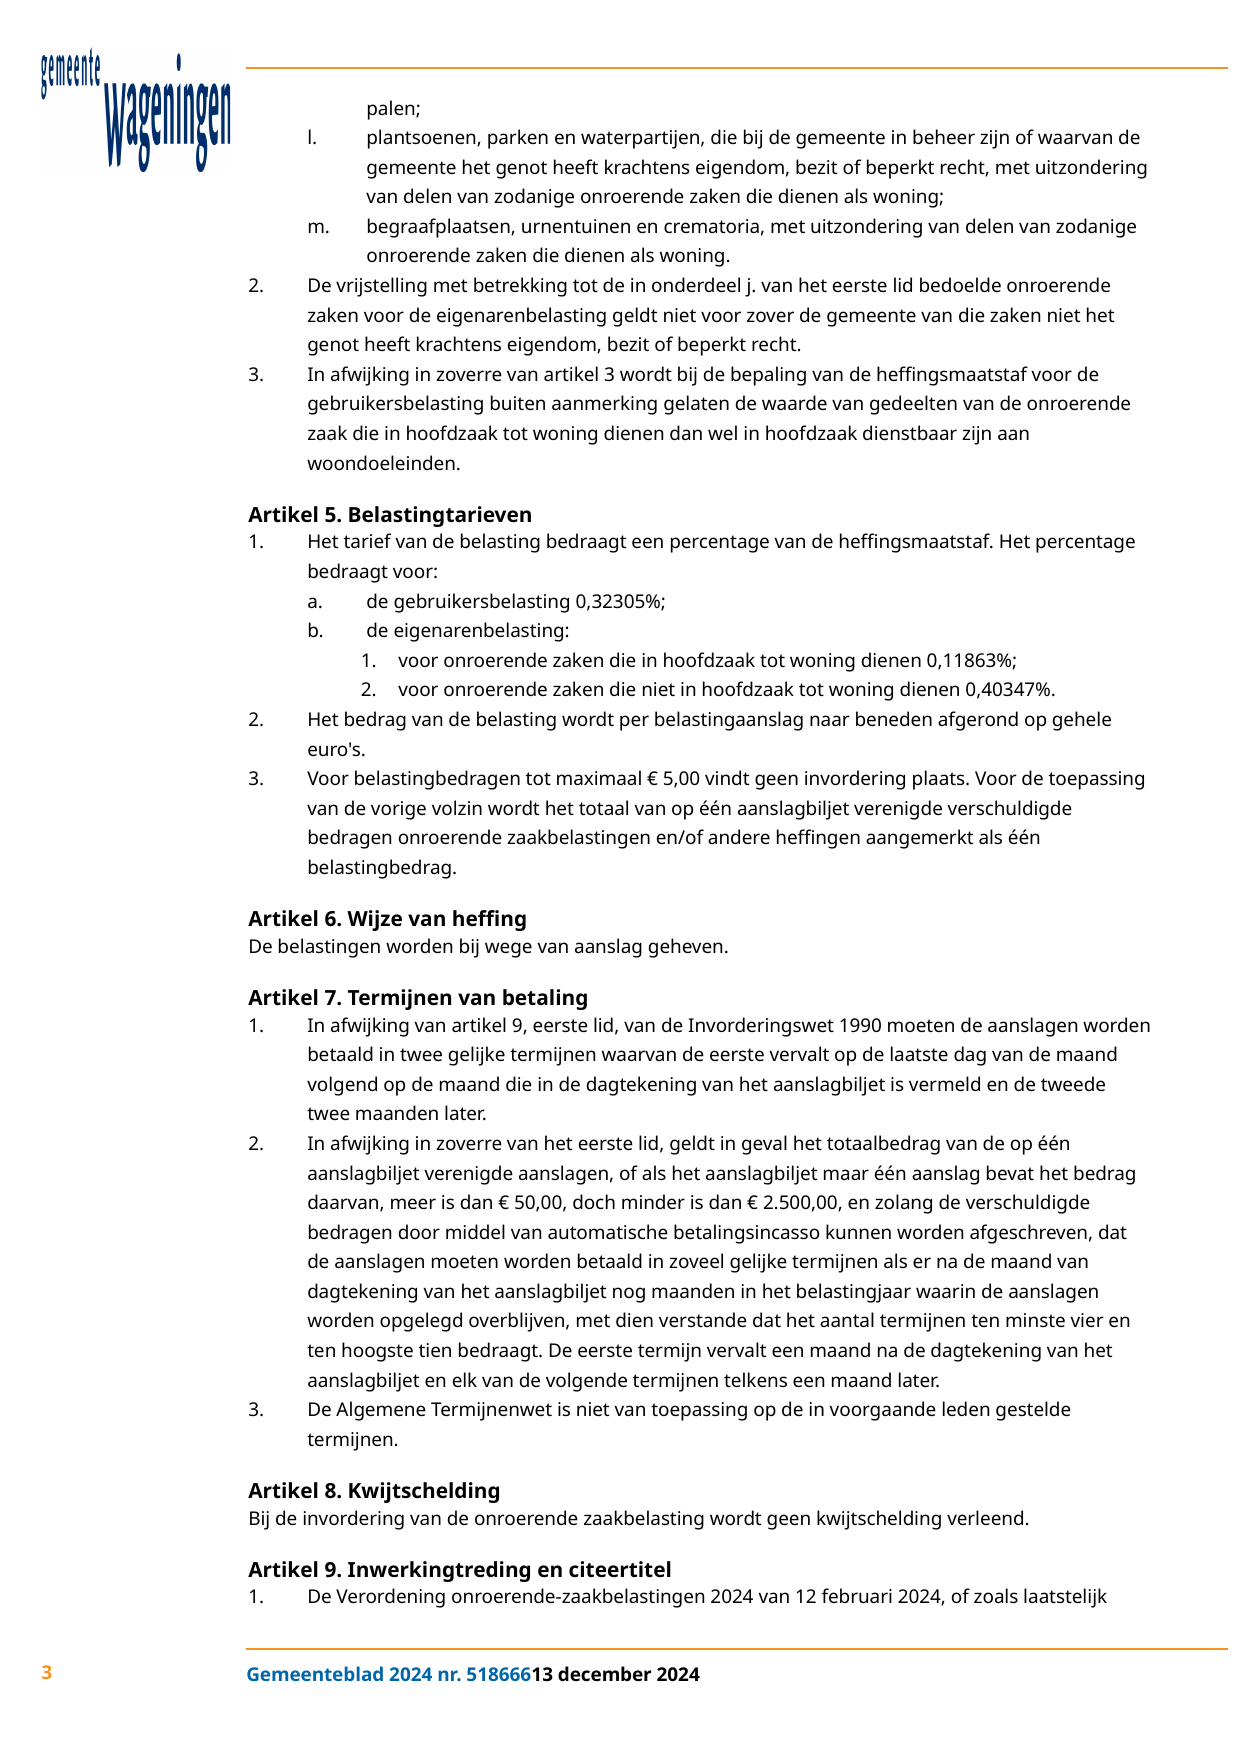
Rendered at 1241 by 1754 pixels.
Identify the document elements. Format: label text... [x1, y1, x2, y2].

list De Verordening onroerende-zaakbelastingen 2024 van 12 februari 2024, of zoals laatstelijk [248, 1584, 1152, 1609]
list begraafplaatsen, urnentuinen en crematoria, met uitzondering van delen van zodanige onroerende zaken die dienen als woning. [307, 213, 1152, 268]
list De vrijstelling met betrekking tot de in onderdeel j. van het eerste lid bedoelde onroerende zaken voor de eigenarenbelasting geldt niet voor zover de gemeente van die zaken niet het genot heeft krachtens eigendom, bezit of beperkt recht. [248, 272, 1152, 357]
list voor onroerende zaken die in hoofdzaak tot woning dienen 0,11863%; [361, 647, 1152, 673]
list In afwijking in zoverre van artikel 3 wordt bij de bepaling van de heffingsmaatstaf voor de gebruikersbelasting buiten aanmerking gelaten de waarde van gedeelten van de onroerende zaak die in hoofdzaak tot woning dienen dan wel in hoofdzaak dienstbaar zijn aan woondoeleinden. [248, 361, 1152, 476]
picture [41, 47, 231, 172]
list de gebruikersbelasting 0,32305%; [307, 588, 1152, 613]
list de eigenarenbelasting: [307, 617, 1152, 643]
text Artikel 8. Kwijtschelding [248, 1476, 1152, 1505]
list palen; [307, 95, 1152, 121]
text Artikel 5. Belastingtarieven [248, 500, 1152, 529]
list Het bedrag van de belasting wordt per belastingaanslag naar beneden afgerond op gehele euro's. [248, 706, 1152, 761]
list In afwijking in zoverre van het eerste lid, geldt in geval het totaalbedrag van de op één aanslagbiljet verenigde aanslagen, of als het aanslagbiljet maar één aanslag bevat het bedrag daarvan, meer is dan € 50,00, doch minder is dan € 2.500,00, en zolang de verschuldigde bedragen door middel van automatische betalingsincasso kunnen worden afgeschreven, dat de aanslagen moeten worden betaald in zoveel gelijke termijnen als er na de maand van dagtekening van het aanslagbiljet nog maanden in het belastingjaar waarin de aanslagen worden opgelegd overblijven, met dien verstande dat het aantal termijnen ten minste vier en ten hoogste tien bedraagt. De eerste termijn vervalt een maand na de dagtekening van het aanslagbiljet en elk van de volgende termijnen telkens een maand later. [248, 1130, 1152, 1392]
list Het tarief van de belasting bedraagt een percentage van de heffingsmaatstaf. Het percentage bedraagt voor: [248, 529, 1152, 584]
list De Algemene Termijnenwet is niet van toepassing op de in voorgaande leden gestelde termijnen. [248, 1396, 1152, 1452]
text De belastingen worden bij wege van aanslag geheven. [248, 933, 1152, 959]
list In afwijking van artikel 9, eerste lid, van de Invorderingswet 1990 moeten de aanslagen worden betaald in twee gelijke termijnen waarvan de eerste vervalt op de laatste dag van de maand volgend op de maand die in de dagtekening van het aanslagbiljet is vermeld en de tweede twee maanden later. [248, 1012, 1152, 1126]
text Artikel 9. Inwerkingtreding en citeertitel [248, 1555, 1152, 1584]
list Voor belastingbedragen tot maximaal € 5,00 vindt geen invordering plaats. Voor de toepassing van de vorige volzin wordt het totaal van op één aanslagbiljet verenigde verschuldigde bedragen onroerende zaakbelastingen en/of andere heffingen aangemerkt als één belastingbedrag. [248, 765, 1152, 880]
list plantsoenen, parken en waterpartijen, die bij de gemeente in beheer zijn of waarvan de gemeente het genot heeft krachtens eigendom, bezit of beperkt recht, met uitzondering van delen van zodanige onroerende zaken die dienen als woning; [307, 124, 1152, 209]
list voor onroerende zaken die niet in hoofdzaak tot woning dienen 0,40347%. [361, 677, 1152, 702]
text Bij de invordering van de onroerende zaakbelasting wordt geen kwijtschelding verleend. [248, 1505, 1152, 1531]
text Artikel 6. Wijze van heffing [248, 904, 1152, 933]
text Artikel 7. Termijnen van betaling [248, 983, 1152, 1012]
